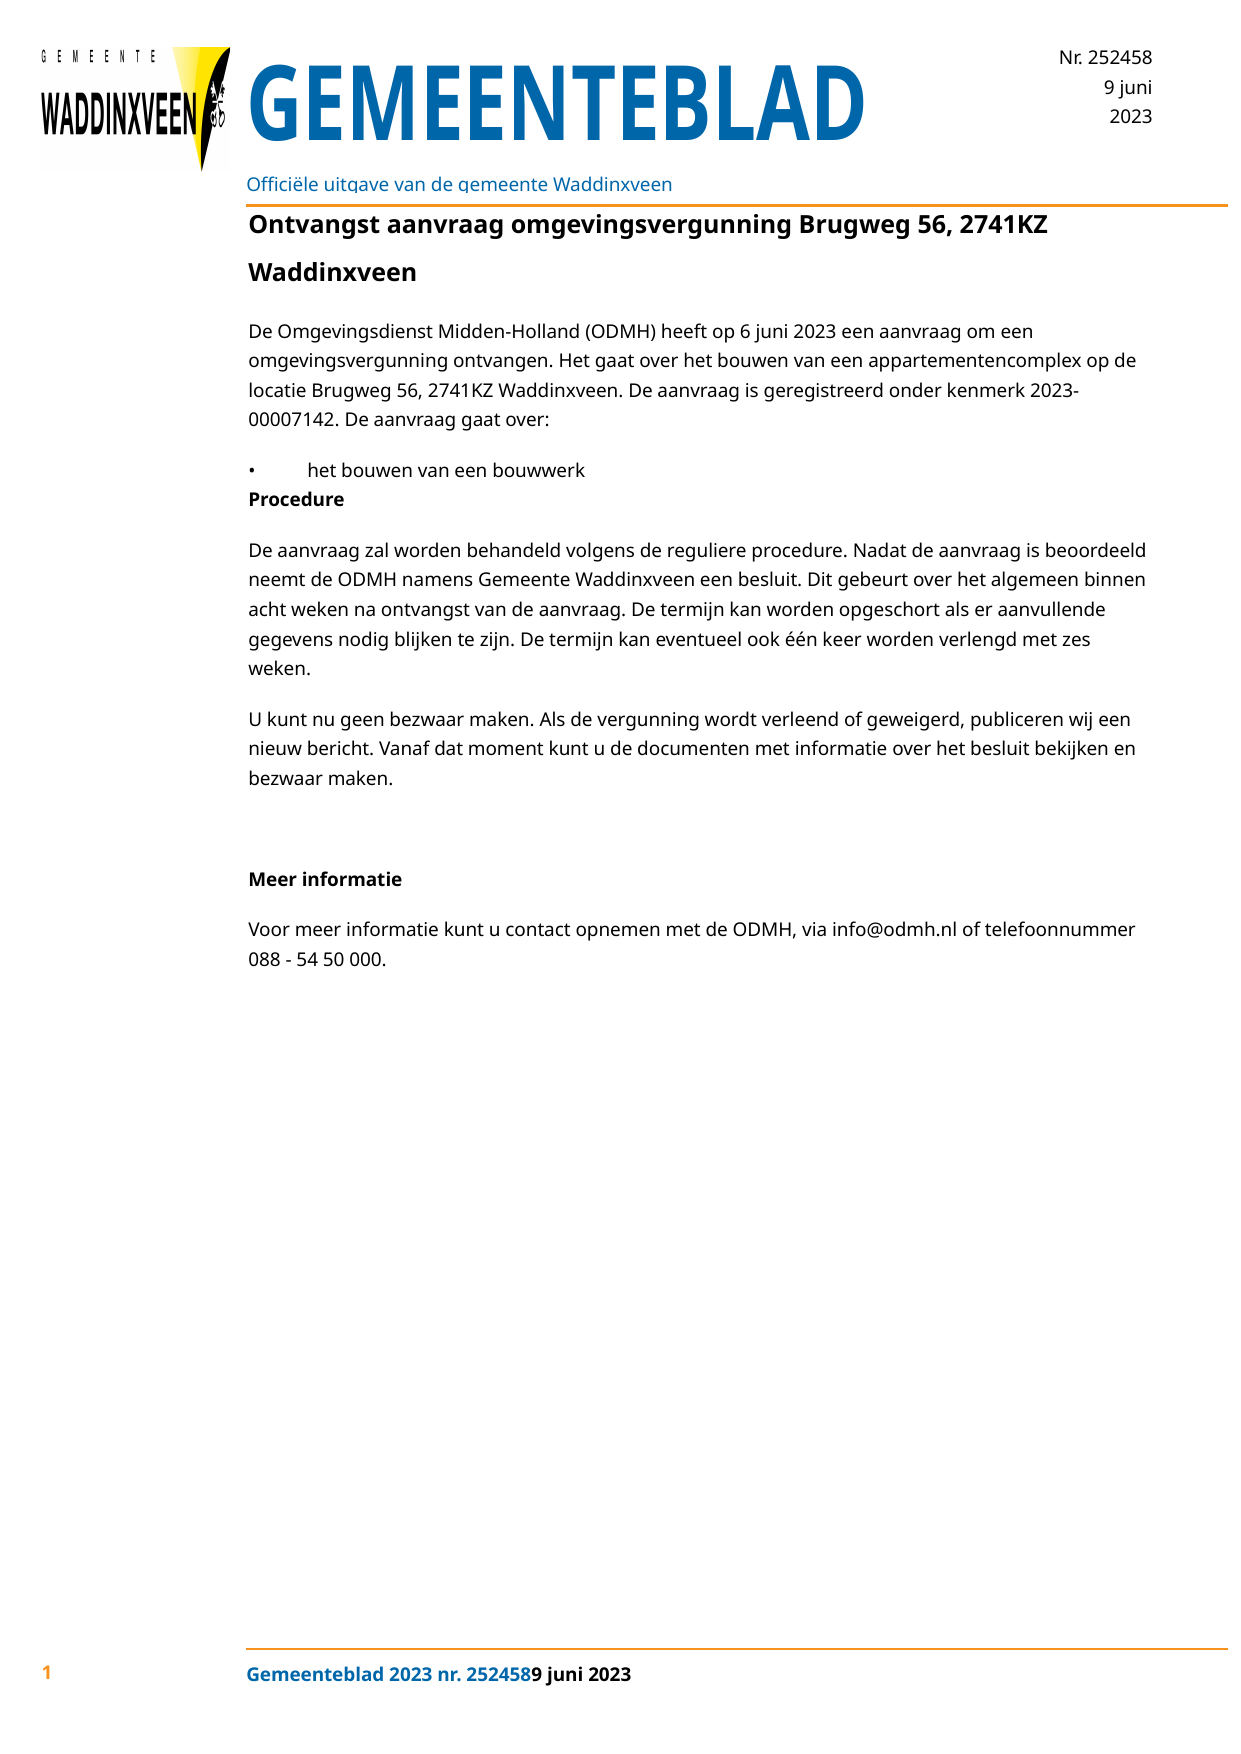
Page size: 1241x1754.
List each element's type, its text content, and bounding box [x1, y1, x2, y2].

text Ontvangst aanvraag omgevingsvergunning Brugweg 56, 2741KZ Waddinxveen [248, 207, 1152, 288]
picture [41, 47, 231, 172]
text De aanvraag zal worden behandeld volgens de reguliere procedure. Nadat de aanvraag is beoordeeld neemt de ODMH namens Gemeente Waddinxveen een besluit. Dit gebeurt over het algemeen binnen acht weken na ontvangst van de aanvraag. De termijn kan worden opgeschort als er aanvullende gegevens nodig blijken te zijn. De termijn kan eventueel ook één keer worden verlengd met zes weken. [248, 537, 1152, 681]
text U kunt nu geen bezwaar maken. Als de vergunning wordt verleend of geweigerd, publiceren wij een nieuw bericht. Vanaf dat moment kunt u de documenten met informatie over het besluit bekijken en bezwaar maken. [248, 706, 1152, 791]
text Procedure [248, 487, 1152, 512]
list het bouwen van een bouwwerk [248, 457, 1152, 483]
text De Omgevingsdienst Midden-Holland (ODMH) heeft op 6 juni 2023 een aanvraag om een omgevingsvergunning ontvangen. Het gaat over het bouwen van een appartementencomplex op de locatie Brugweg 56, 2741KZ Waddinxveen. De aanvraag is geregistreerd onder kenmerk 2023-00007142. De aanvraag gaat over: [248, 318, 1152, 432]
text Meer informatie [248, 866, 1152, 892]
text Voor meer informatie kunt u contact opnemen met de ODMH, via info@odmh.nl of telefoonnummer 088 - 54 50 000. [248, 916, 1152, 972]
